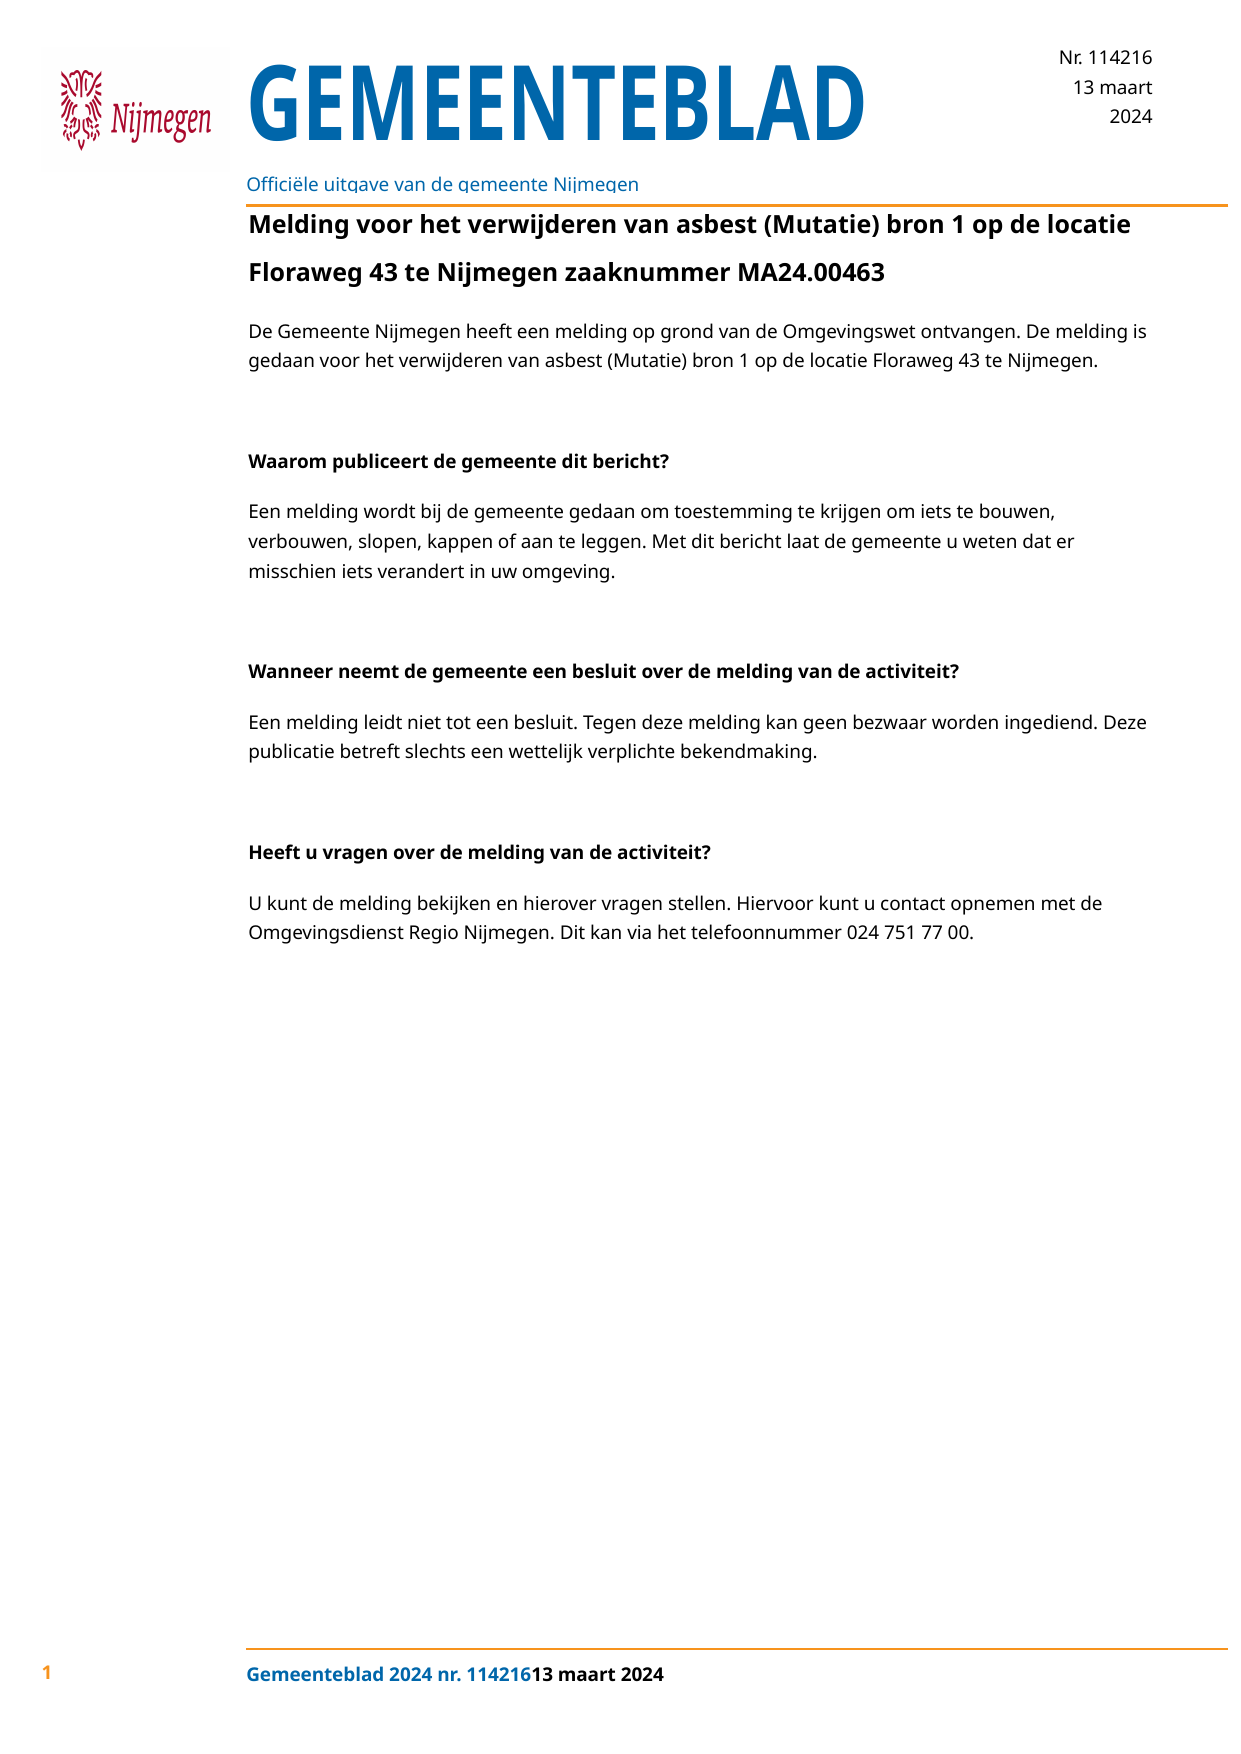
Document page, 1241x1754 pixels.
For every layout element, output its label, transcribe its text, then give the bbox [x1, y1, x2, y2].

text Melding voor het verwijderen van asbest (Mutatie) bron 1 op de locatie Floraweg 43 te Nijmegen zaaknummer MA24.00463 [248, 207, 1152, 288]
text Waarom publiceert de gemeente dit bericht? [248, 448, 1152, 474]
text De Gemeente Nijmegen heeft een melding op grond van de Omgevingswet ontvangen. De melding is gedaan voor het verwijderen van asbest (Mutatie) bron 1 op de locatie Floraweg 43 te Nijmegen. [248, 318, 1152, 373]
text Een melding leidt niet tot een besluit. Tegen deze melding kan geen bezwaar worden ingediend. Deze publicatie betreft slechts een wettelijk verplichte bekendmaking. [248, 709, 1152, 764]
text Heeft u vragen over de melding van de activiteit? [248, 839, 1152, 865]
text U kunt de melding bekijken en hierover vragen stellen. Hiervoor kunt u contact opnemen met de Omgevingsdienst Regio Nijmegen. Dit kan via het telefoonnummer 024 751 77 00. [248, 890, 1152, 945]
text Wanneer neemt de gemeente een besluit over de melding van de activiteit? [248, 659, 1152, 684]
picture [41, 47, 231, 172]
text Een melding wordt bij de gemeente gedaan om toestemming te krijgen om iets te bouwen, verbouwen, slopen, kappen of aan te leggen. Met dit bericht laat de gemeente u weten dat er misschien iets verandert in uw omgeving. [248, 499, 1152, 584]
